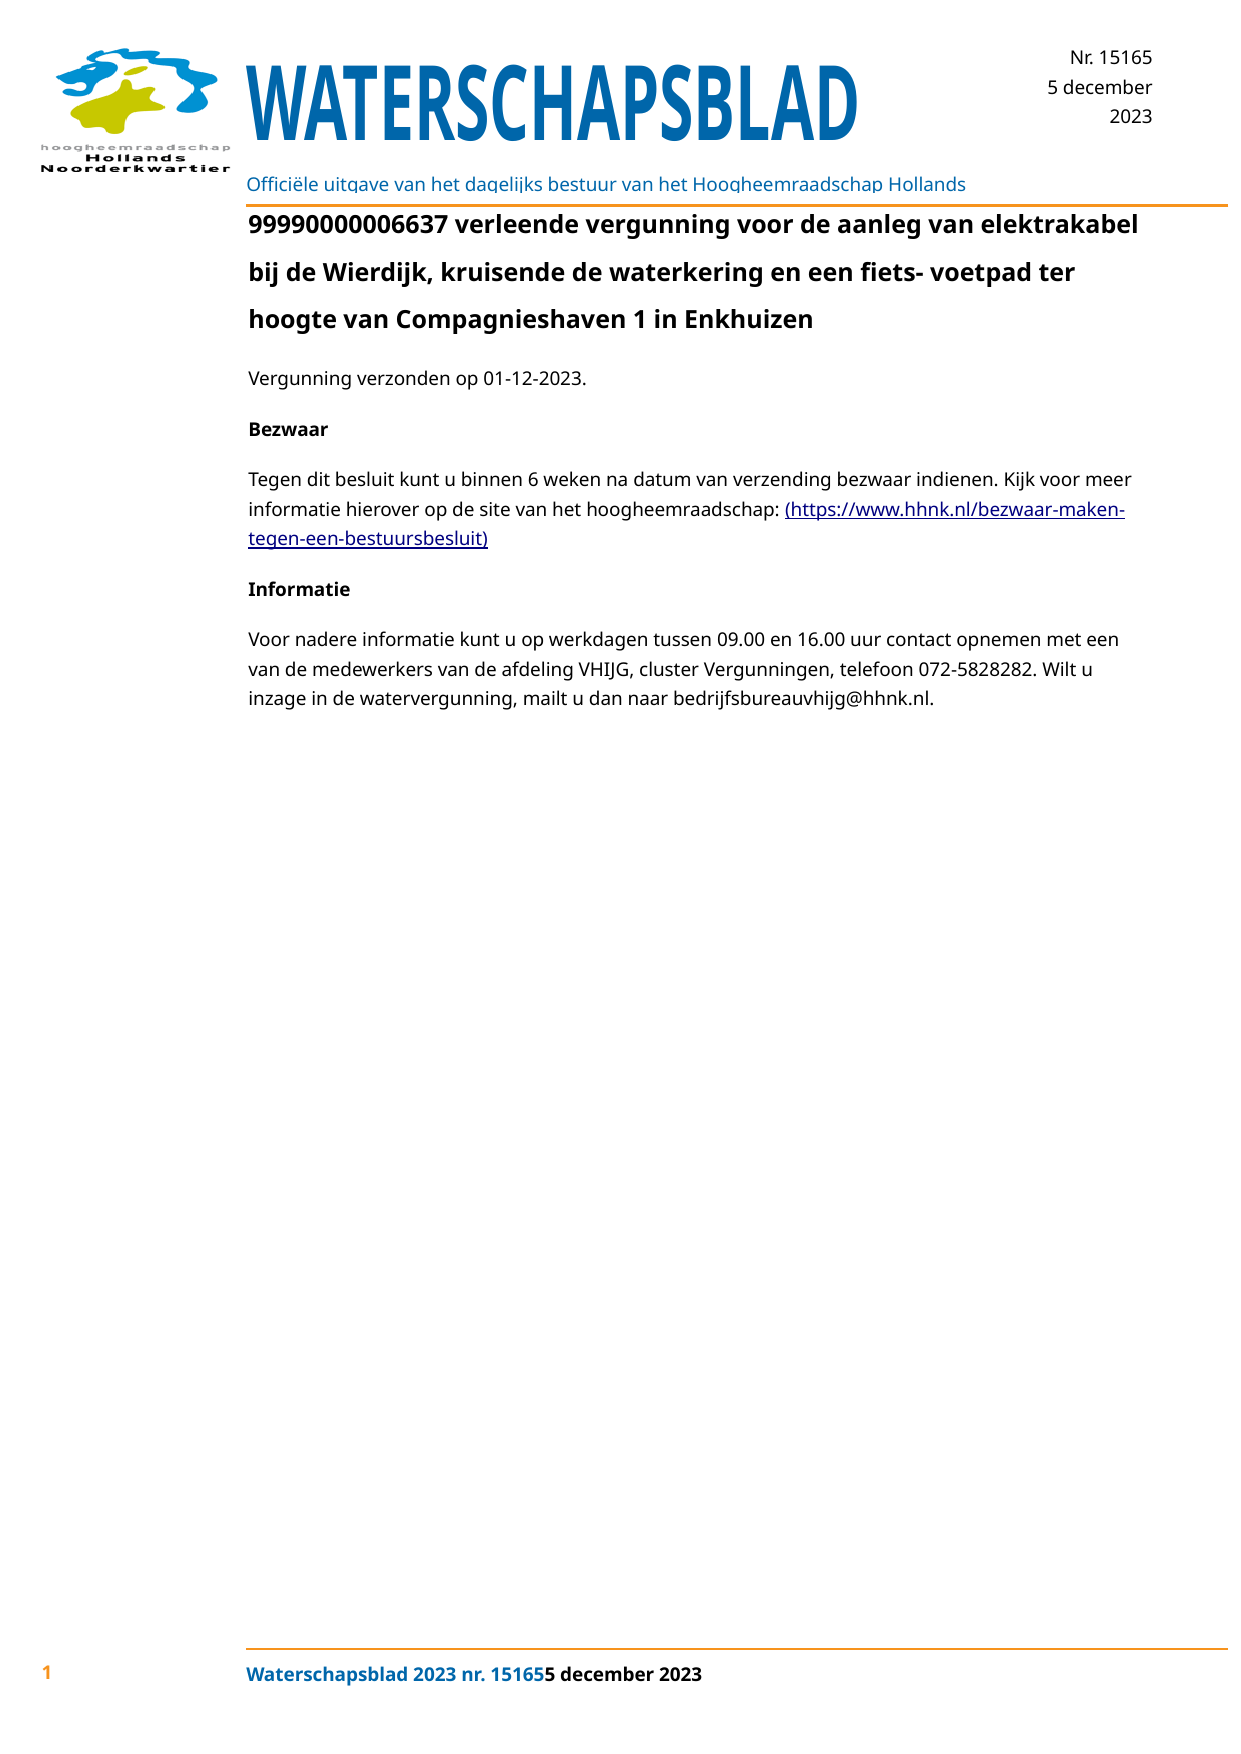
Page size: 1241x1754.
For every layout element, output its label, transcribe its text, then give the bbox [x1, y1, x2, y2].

text Informatie [248, 576, 1152, 602]
text Bezwaar [248, 416, 1152, 442]
text Vergunning verzonden op 01-12-2023. [248, 366, 1152, 391]
text Voor nadere informatie kunt u op werkdagen tussen 09.00 en 16.00 uur contact opnemen met een van de medewerkers van de afdeling VHIJG, cluster Vergunningen, telefoon 072-5828282. Wilt u inzage in de watervergunning, mailt u dan naar bedrijfsbureauvhijg@hhnk.nl. [248, 626, 1152, 711]
picture [41, 47, 231, 172]
text 99990000006637 verleende vergunning voor de aanleg van elektrakabel bij de Wierdijk, kruisende de waterkering en een fiets- voetpad ter hoogte van Compagnieshaven 1 in Enkhuizen [248, 207, 1152, 336]
text Tegen dit besluit kunt u binnen 6 weken na datum van verzending bezwaar indienen. Kijk voor meer informatie hierover op de site van het hoogheemraadschap: (https://www.hhnk.nl/bezwaar-maken-tegen-een-bestuursbesluit) [248, 466, 1152, 551]
